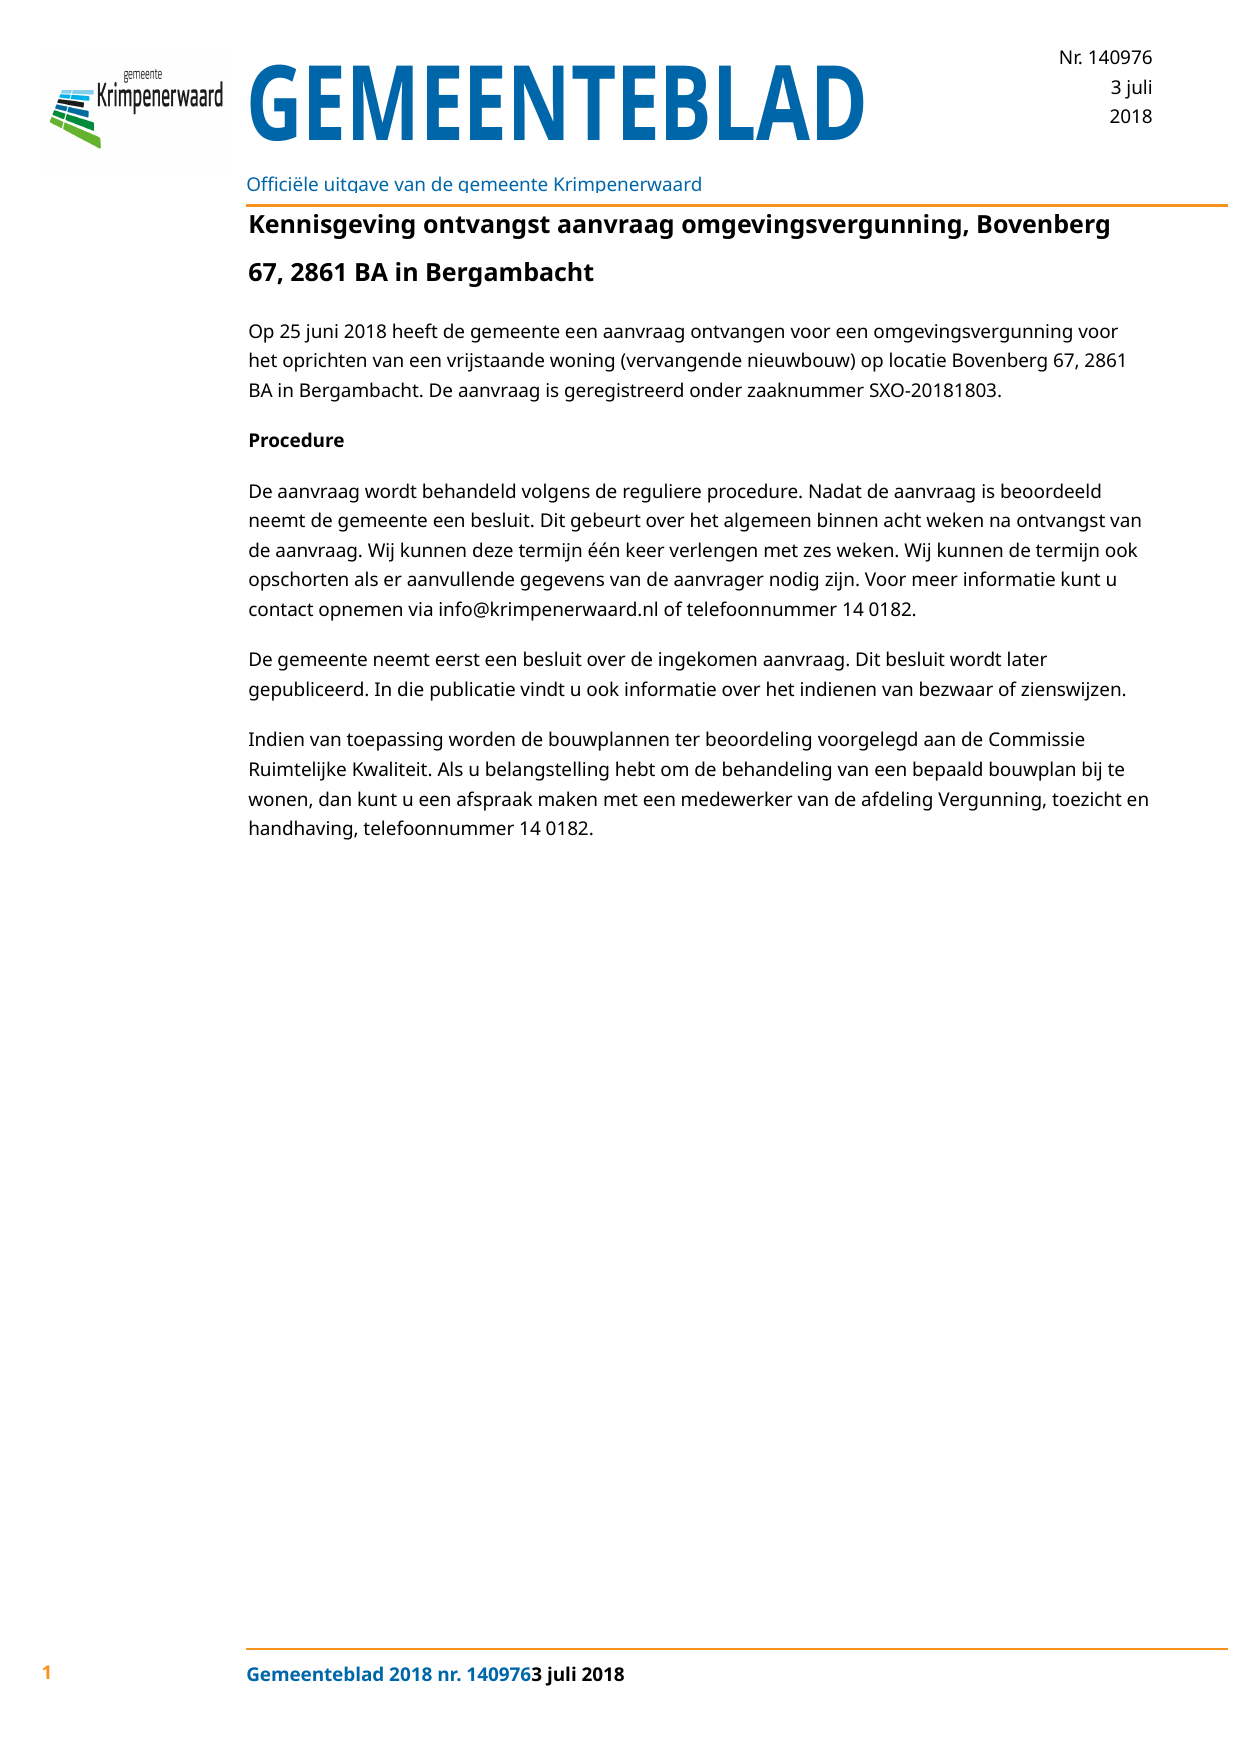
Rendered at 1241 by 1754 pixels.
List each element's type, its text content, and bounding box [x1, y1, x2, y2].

text Procedure [248, 427, 1152, 453]
text De gemeente neemt eerst een besluit over de ingekomen aanvraag. Dit besluit wordt later gepubliceerd. In die publicatie vindt u ook informatie over het indienen van bezwaar of zienswijzen. [248, 647, 1152, 702]
text Op 25 juni 2018 heeft de gemeente een aanvraag ontvangen voor een omgevingsvergunning voor het oprichten van een vrijstaande woning (vervangende nieuwbouw) op locatie Bovenberg 67, 2861 BA in Bergambacht. De aanvraag is geregistreerd onder zaaknummer SXO-20181803. [248, 318, 1152, 403]
text De aanvraag wordt behandeld volgens de reguliere procedure. Nadat de aanvraag is beoordeeld neemt de gemeente een besluit. Dit gebeurt over het algemeen binnen acht weken na ontvangst van de aanvraag. Wij kunnen deze termijn één keer verlengen met zes weken. Wij kunnen de termijn ook opschorten als er aanvullende gegevens van de aanvrager nodig zijn. Voor meer informatie kunt u contact opnemen via info@krimpenerwaard.nl of telefoonnummer 14 0182. [248, 478, 1152, 622]
text Kennisgeving ontvangst aanvraag omgevingsvergunning, Bovenberg 67, 2861 BA in Bergambacht [248, 207, 1152, 288]
text Indien van toepassing worden de bouwplannen ter beoordeling voorgelegd aan de Commissie Ruimtelijke Kwaliteit. Als u belangstelling hebt om de behandeling van een bepaald bouwplan bij te wonen, dan kunt u een afspraak maken met een medewerker van de afdeling Vergunning, toezicht en handhaving, telefoonnummer 14 0182. [248, 727, 1152, 841]
picture [41, 47, 231, 172]
